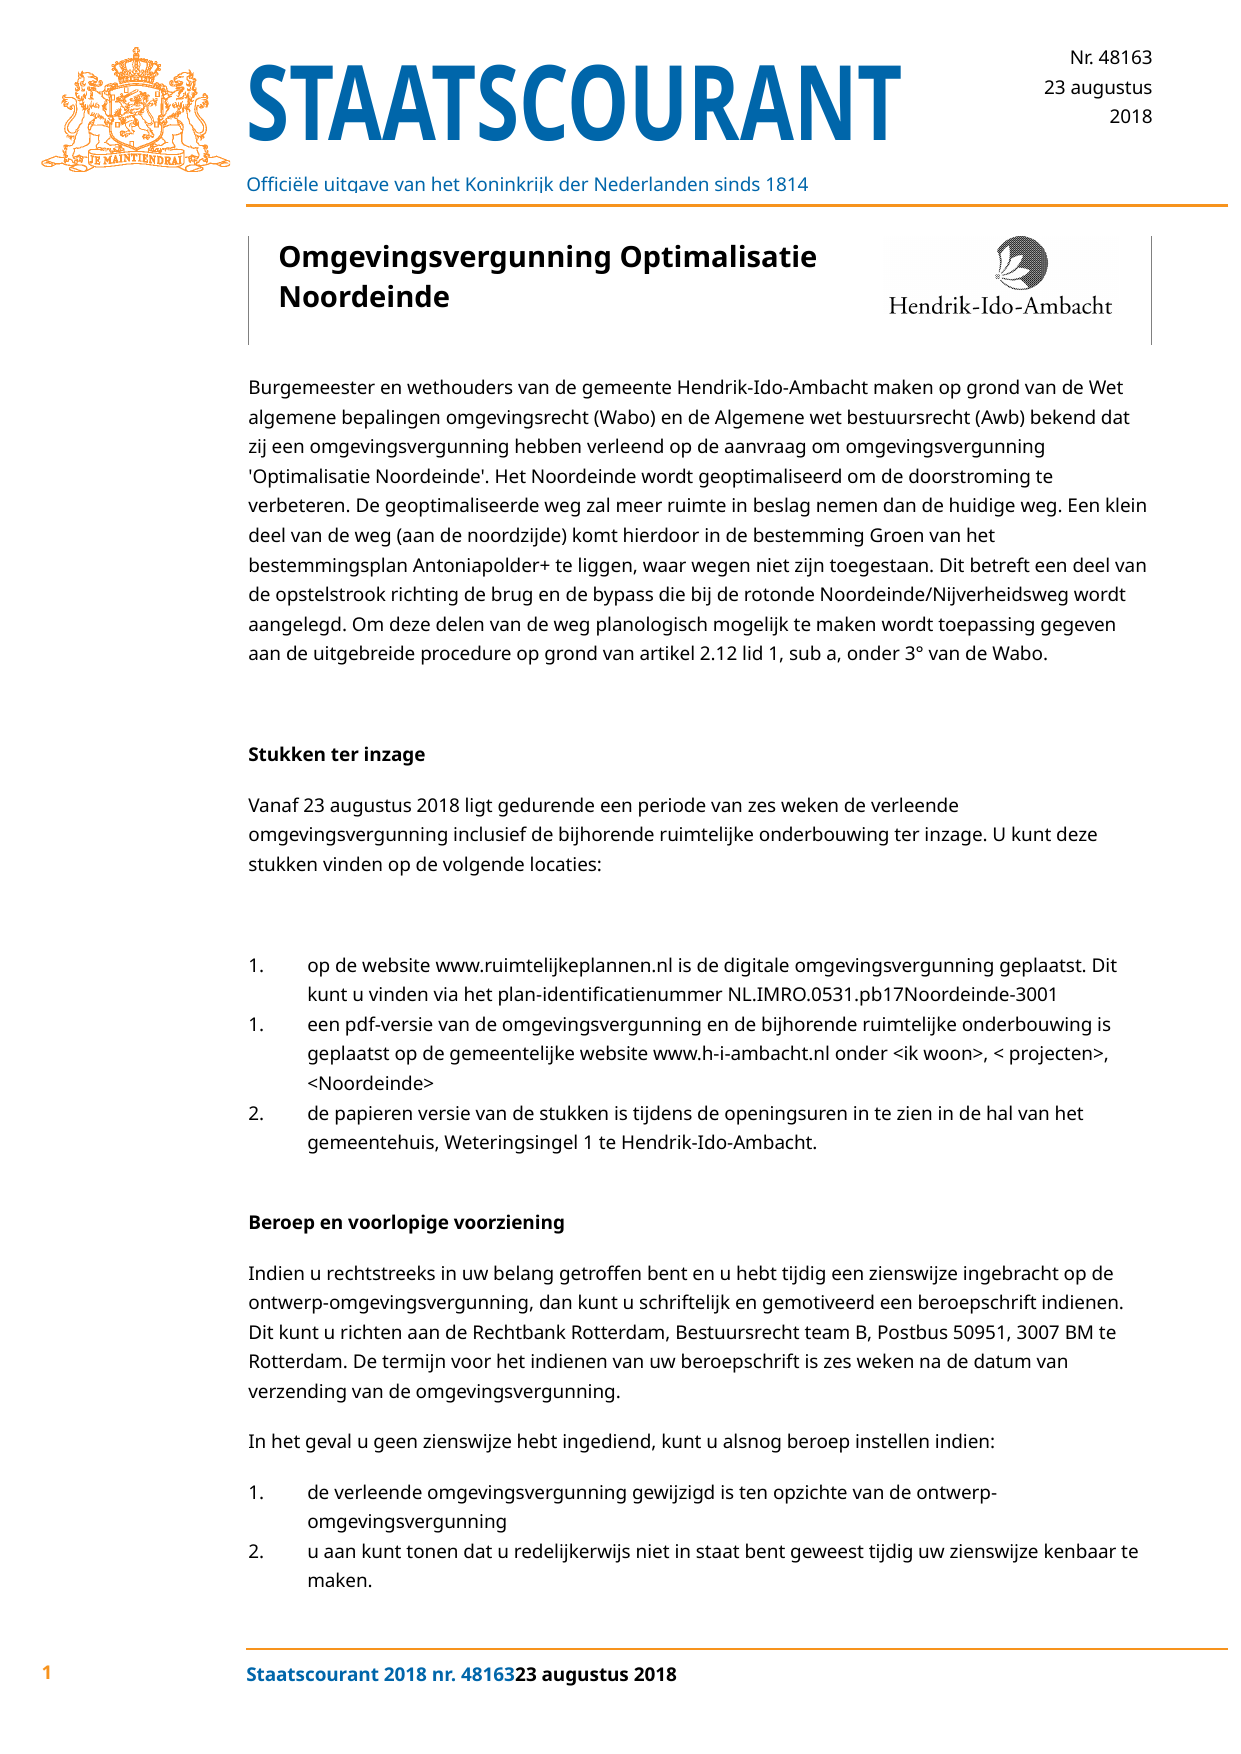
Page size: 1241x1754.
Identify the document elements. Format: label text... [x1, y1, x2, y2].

list de verleende omgevingsvergunning gewijzigd is ten opzichte van de ontwerp-omgevingsvergunning [248, 1479, 1152, 1534]
list op de website www.ruimtelijkeplannen.nl is de digitale omgevingsvergunning geplaatst. Dit kunt u vinden via het plan-identificatienummer NL.IMRO.0531.pb17Noordeinde-3001 [248, 952, 1152, 1007]
list u aan kunt tonen dat u redelijkerwijs niet in staat bent geweest tijdig uw zienswijze kenbaar te maken. [248, 1538, 1152, 1593]
picture [882, 236, 1119, 314]
text Indien u rechtstreeks in uw belang getroffen bent en u hebt tijdig een zienswijze ingebracht op de ontwerp-omgevingsvergunning, dan kunt u schriftelijk en gemotiveerd een beroepschrift indienen. Dit kunt u richten aan de Rechtbank Rotterdam, Bestuursrecht team B, Postbus 50951, 3007 BM te Rotterdam. De termijn voor het indienen van uw beroepschrift is zes weken na de datum van verzending van de omgevingsvergunning. [248, 1260, 1152, 1404]
text In het geval u geen zienswijze hebt ingediend, kunt u alsnog beroep instellen indien: [248, 1428, 1152, 1454]
list een pdf-versie van de omgevingsvergunning en de bijhorende ruimtelijke onderbouwing is geplaatst op de gemeentelijke website www.h-i-ambacht.nl onder <ik woon>, < projecten>, <Noordeinde> [248, 1011, 1152, 1096]
table_header [850, 236, 1151, 345]
picture [41, 47, 231, 172]
text Stukken ter inzage [248, 741, 1152, 767]
list de papieren versie van de stukken is tijdens de openingsuren in te zien in de hal van het gemeentehuis, Weteringsingel 1 te Hendrik-Ido-Ambacht. [248, 1100, 1152, 1155]
text Burgemeester en wethouders van de gemeente Hendrik-Ido-Ambacht maken op grond van de Wet algemene bepalingen omgevingsrecht (Wabo) en de Algemene wet bestuursrecht (Awb) bekend dat zij een omgevingsvergunning hebben verleend op de aanvraag om omgevingsvergunning 'Optimalisatie Noordeinde'. Het Noordeinde wordt geoptimaliseerd om de doorstroming te verbeteren. De geoptimaliseerde weg zal meer ruimte in beslag nemen dan de huidige weg. Een klein deel van de weg (aan de noordzijde) komt hierdoor in de bestemming Groen van het bestemmingsplan Antoniapolder+ te liggen, waar wegen niet zijn toegestaan. Dit betreft een deel van de opstelstrook richting de brug en de bypass die bij de rotonde Noordeinde/Nijverheidsweg wordt aangelegd. Om deze delen van de weg planologisch mogelijk te maken wordt toepassing gegeven aan de uitgebreide procedure op grond van artikel 2.12 lid 1, sub a, onder 3° van de Wabo. [248, 374, 1152, 666]
table_header Omgevingsvergunning Optimalisatie Noordeinde [249, 236, 850, 345]
text Vanaf 23 augustus 2018 ligt gedurende een periode van zes weken de verleende omgevingsvergunning inclusief de bijhorende ruimtelijke onderbouwing ter inzage. U kunt deze stukken vinden op de volgende locaties: [248, 792, 1152, 877]
text Beroep en voorlopige voorziening [248, 1209, 1152, 1235]
